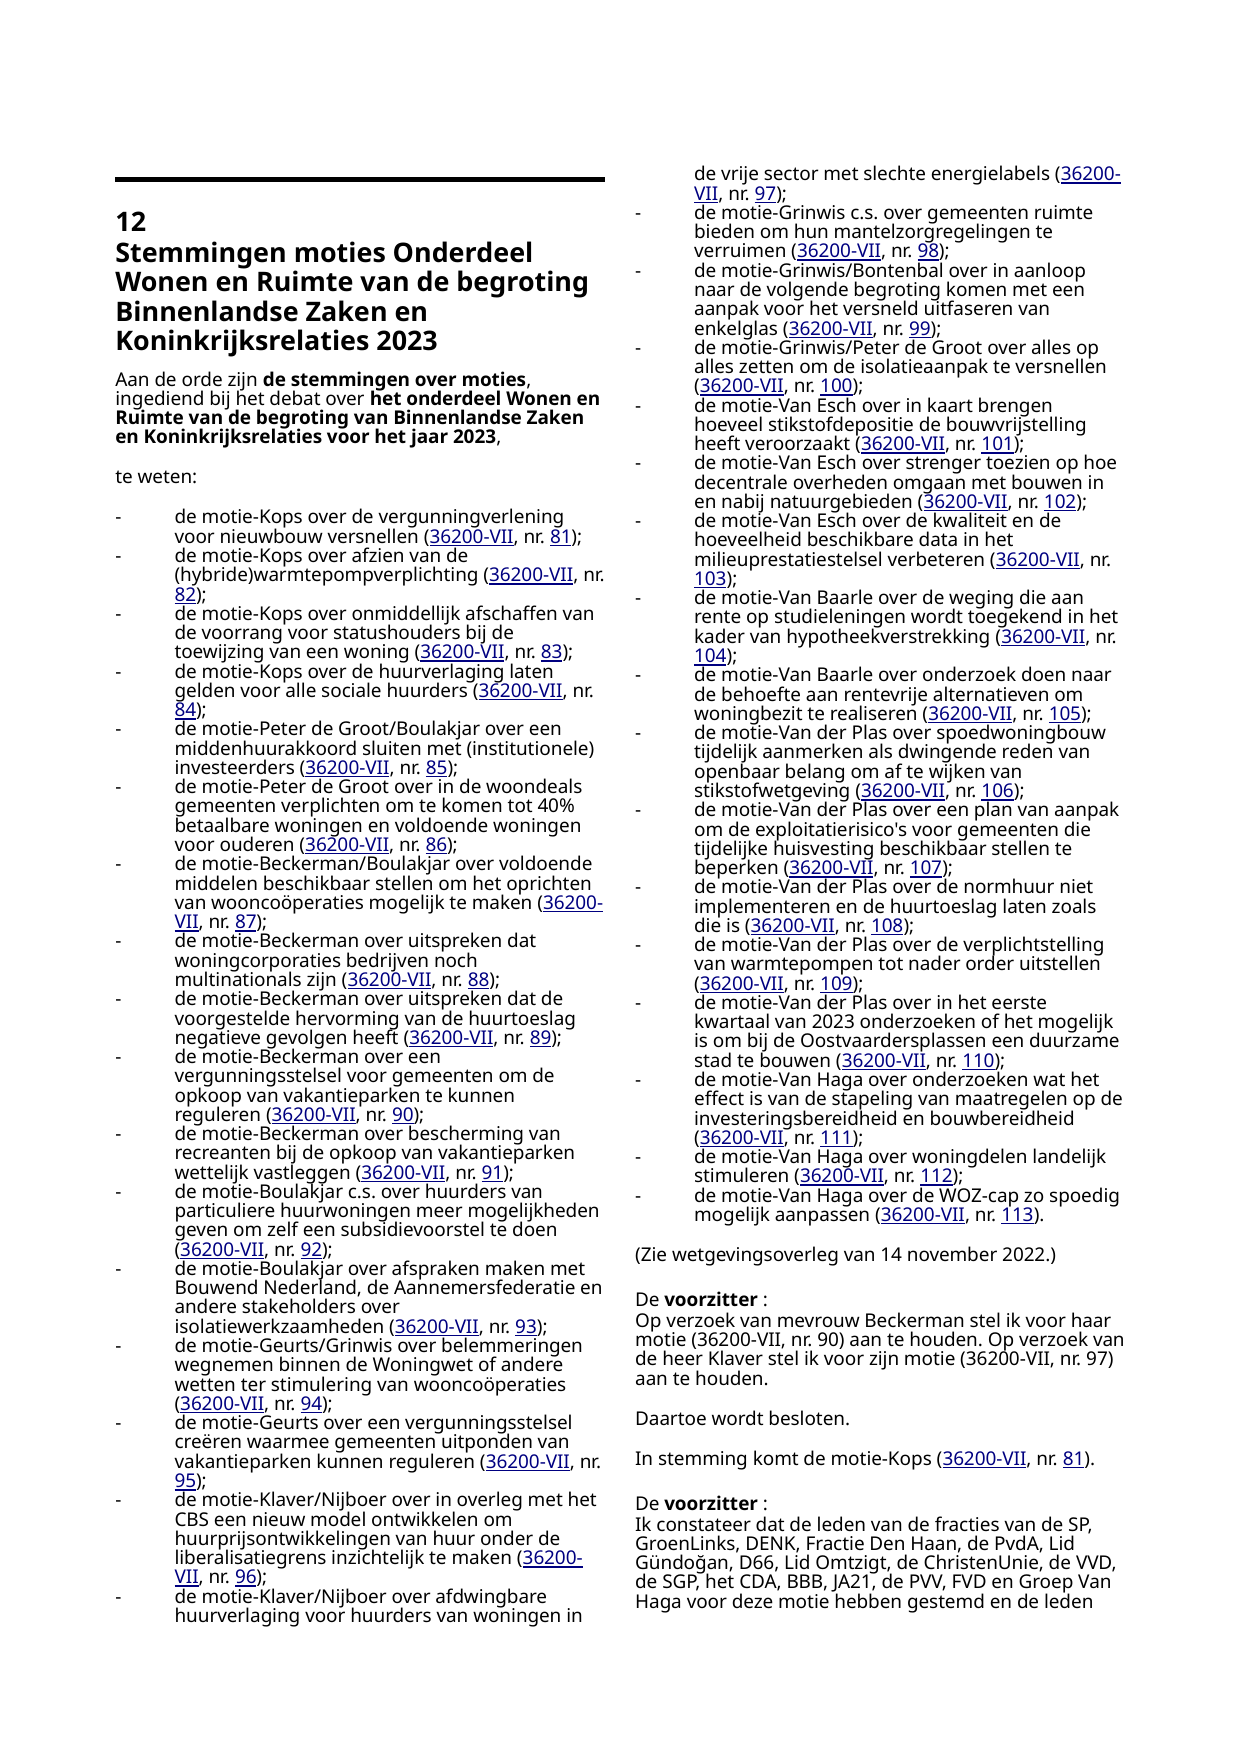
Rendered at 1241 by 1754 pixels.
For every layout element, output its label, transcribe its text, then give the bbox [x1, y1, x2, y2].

list de motie-Grinwis/Bontenbal over in aanloop naar de volgende begroting komen met een aanpak voor het versneld uitfaseren van enkelglas (36200-VII, nr. 99); [635, 262, 1125, 339]
list de motie-Van Baarle over de weging die aan rente op studieleningen wordt toegekend in het kader van hypotheekverstrekking (36200-VII, nr. 104); [635, 589, 1125, 666]
list de motie-Van der Plas over een plan van aanpak om de exploitatierisico's voor gemeenten die tijdelijke huisvesting beschikbaar stellen te beperken (36200-VII, nr. 107); [635, 801, 1125, 878]
text Daartoe wordt besloten. [635, 1409, 1125, 1429]
list de motie-Van Haga over de WOZ-cap zo spoedig mogelijk aanpassen (36200-VII, nr. 113). [635, 1187, 1125, 1225]
list de motie-Kops over de vergunningverlening voor nieuwbouw versnellen (36200-VII, nr. 81); [115, 508, 605, 547]
list de motie-Van Haga over onderzoeken wat het effect is van de stapeling van maatregelen op de investeringsbereidheid en bouwbereidheid (36200-VII, nr. 111); [635, 1071, 1125, 1148]
list de motie-Boulakjar over afspraken maken met Bouwend Nederland, de Aannemersfederatie en andere stakeholders over isolatiewerkzaamheden (36200-VII, nr. 93); [115, 1260, 605, 1337]
list de motie-Beckerman over uitspreken dat de voorgestelde hervorming van de huurtoeslag negatieve gevolgen heeft (36200-VII, nr. 89); [115, 990, 605, 1048]
text De voorzitter : [635, 1490, 1125, 1516]
list de motie-Peter de Groot/Boulakjar over een middenhuurakkoord sluiten met (institutionele) investeerders (36200-VII, nr. 85); [115, 720, 605, 778]
list de motie-Van Esch over in kaart brengen hoeveel stikstofdepositie de bouwvrijstelling heeft veroorzaakt (36200-VII, nr. 101); [635, 397, 1125, 454]
list de motie-Geurts over een vergunningsstelsel creëren waarmee gemeenten uitponden van vakantieparken kunnen reguleren (36200-VII, nr. 95); [115, 1414, 605, 1491]
text Ik constateer dat de leden van de fracties van de SP, GroenLinks, DENK, Fractie Den Haan, de PvdA, Lid Gündoğan, D66, Lid Omtzigt, de ChristenUnie, de VVD, de SGP, het CDA, BBB, JA21, de PVV, FVD en Groep Van Haga voor deze motie hebben gestemd en de leden [635, 1516, 1125, 1612]
text Op verzoek van mevrouw Beckerman stel ik voor haar motie (36200-VII, nr. 90) aan te houden. Op verzoek van de heer Klaver stel ik voor zijn motie (36200-VII, nr. 97) aan te houden. [635, 1312, 1125, 1389]
text 12 [115, 203, 605, 239]
list de motie-Geurts/Grinwis over belemmeringen wegnemen binnen de Woningwet of andere wetten ter stimulering van wooncoöperaties (36200-VII, nr. 94); [115, 1337, 605, 1414]
list de vrije sector met slechte energielabels (36200-VII, nr. 97); [635, 165, 1125, 204]
list de motie-Van Esch over strenger toezien op hoe decentrale overheden omgaan met bouwen in en nabij natuurgebieden (36200-VII, nr. 102); [635, 454, 1125, 512]
list de motie-Grinwis/Peter de Groot over alles op alles zetten om de isolatieaanpak te versnellen (36200-VII, nr. 100); [635, 339, 1125, 397]
list de motie-Beckerman over een vergunningsstelsel voor gemeenten om de opkoop van vakantieparken te kunnen reguleren (36200-VII, nr. 90); [115, 1048, 605, 1125]
text Stemmingen moties Onderdeel Wonen en Ruimte van de begroting Binnenlandse Zaken en Koninkrijksrelaties 2023 [115, 239, 605, 371]
list de motie-Beckerman/Boulakjar over voldoende middelen beschikbaar stellen om het oprichten van wooncoöperaties mogelijk te maken (36200-VII, nr. 87); [115, 855, 605, 932]
list de motie-Kops over onmiddellijk afschaffen van de voorrang voor statushouders bij de toewijzing van een woning (36200-VII, nr. 83); [115, 605, 605, 663]
list de motie-Peter de Groot over in de woondeals gemeenten verplichten om te komen tot 40% betaalbare woningen en voldoende woningen voor ouderen (36200-VII, nr. 86); [115, 778, 605, 855]
list de motie-Van Esch over de kwaliteit en de hoeveelheid beschikbare data in het milieuprestatiestelsel verbeteren (36200-VII, nr. 103); [635, 512, 1125, 589]
text te weten: [115, 468, 605, 488]
list de motie-Beckerman over bescherming van recreanten bij de opkoop van vakantieparken wettelijk vastleggen (36200-VII, nr. 91); [115, 1125, 605, 1183]
list de motie-Beckerman over uitspreken dat woningcorporaties bedrijven noch multinationals zijn (36200-VII, nr. 88); [115, 932, 605, 990]
list de motie-Van der Plas over spoedwoningbouw tijdelijk aanmerken als dwingende reden van openbaar belang om af te wijken van stikstofwetgeving (36200-VII, nr. 106); [635, 724, 1125, 801]
list de motie-Kops over afzien van de (hybride)warmtepompverplichting (36200-VII, nr. 82); [115, 547, 605, 605]
list de motie-Van Haga over woningdelen landelijk stimuleren (36200-VII, nr. 112); [635, 1148, 1125, 1187]
list de motie-Klaver/Nijboer over in overleg met het CBS een nieuw model ontwikkelen om huurprijsontwikkelingen van huur onder de liberalisatiegrens inzichtelijk te maken (36200-VII, nr. 96); [115, 1491, 605, 1588]
list de motie-Van der Plas over de normhuur niet implementeren en de huurtoeslag laten zoals die is (36200-VII, nr. 108); [635, 878, 1125, 936]
text (Zie wetgevingsoverleg van 14 november 2022.) [635, 1246, 1125, 1265]
text In stemming komt de motie-Kops (36200-VII, nr. 81). [635, 1450, 1125, 1469]
text Aan de orde zijn de stemmingen over moties, ingediend bij het debat over het onderdeel Wonen en Ruimte van de begroting van Binnenlandse Zaken en Koninkrijksrelaties voor het jaar 2023, [115, 371, 605, 448]
list de motie-Van der Plas over de verplichtstelling van warmtepompen tot nader order uitstellen (36200-VII, nr. 109); [635, 936, 1125, 994]
list de motie-Grinwis c.s. over gemeenten ruimte bieden om hun mantelzorgregelingen te verruimen (36200-VII, nr. 98); [635, 204, 1125, 262]
list de motie-Van Baarle over onderzoek doen naar de behoefte aan rentevrije alternatieven om woningbezit te realiseren (36200-VII, nr. 105); [635, 666, 1125, 724]
list de motie-Klaver/Nijboer over afdwingbare huurverlaging voor huurders van woningen in [115, 1588, 605, 1626]
list de motie-Kops over de huurverlaging laten gelden voor alle sociale huurders (36200-VII, nr. 84); [115, 663, 605, 720]
text De voorzitter : [635, 1286, 1125, 1312]
list de motie-Van der Plas over in het eerste kwartaal van 2023 onderzoeken of het mogelijk is om bij de Oostvaardersplassen een duurzame stad te bouwen (36200-VII, nr. 110); [635, 994, 1125, 1071]
list de motie-Boulakjar c.s. over huurders van particuliere huurwoningen meer mogelijkheden geven om zelf een subsidievoorstel te doen (36200-VII, nr. 92); [115, 1183, 605, 1260]
